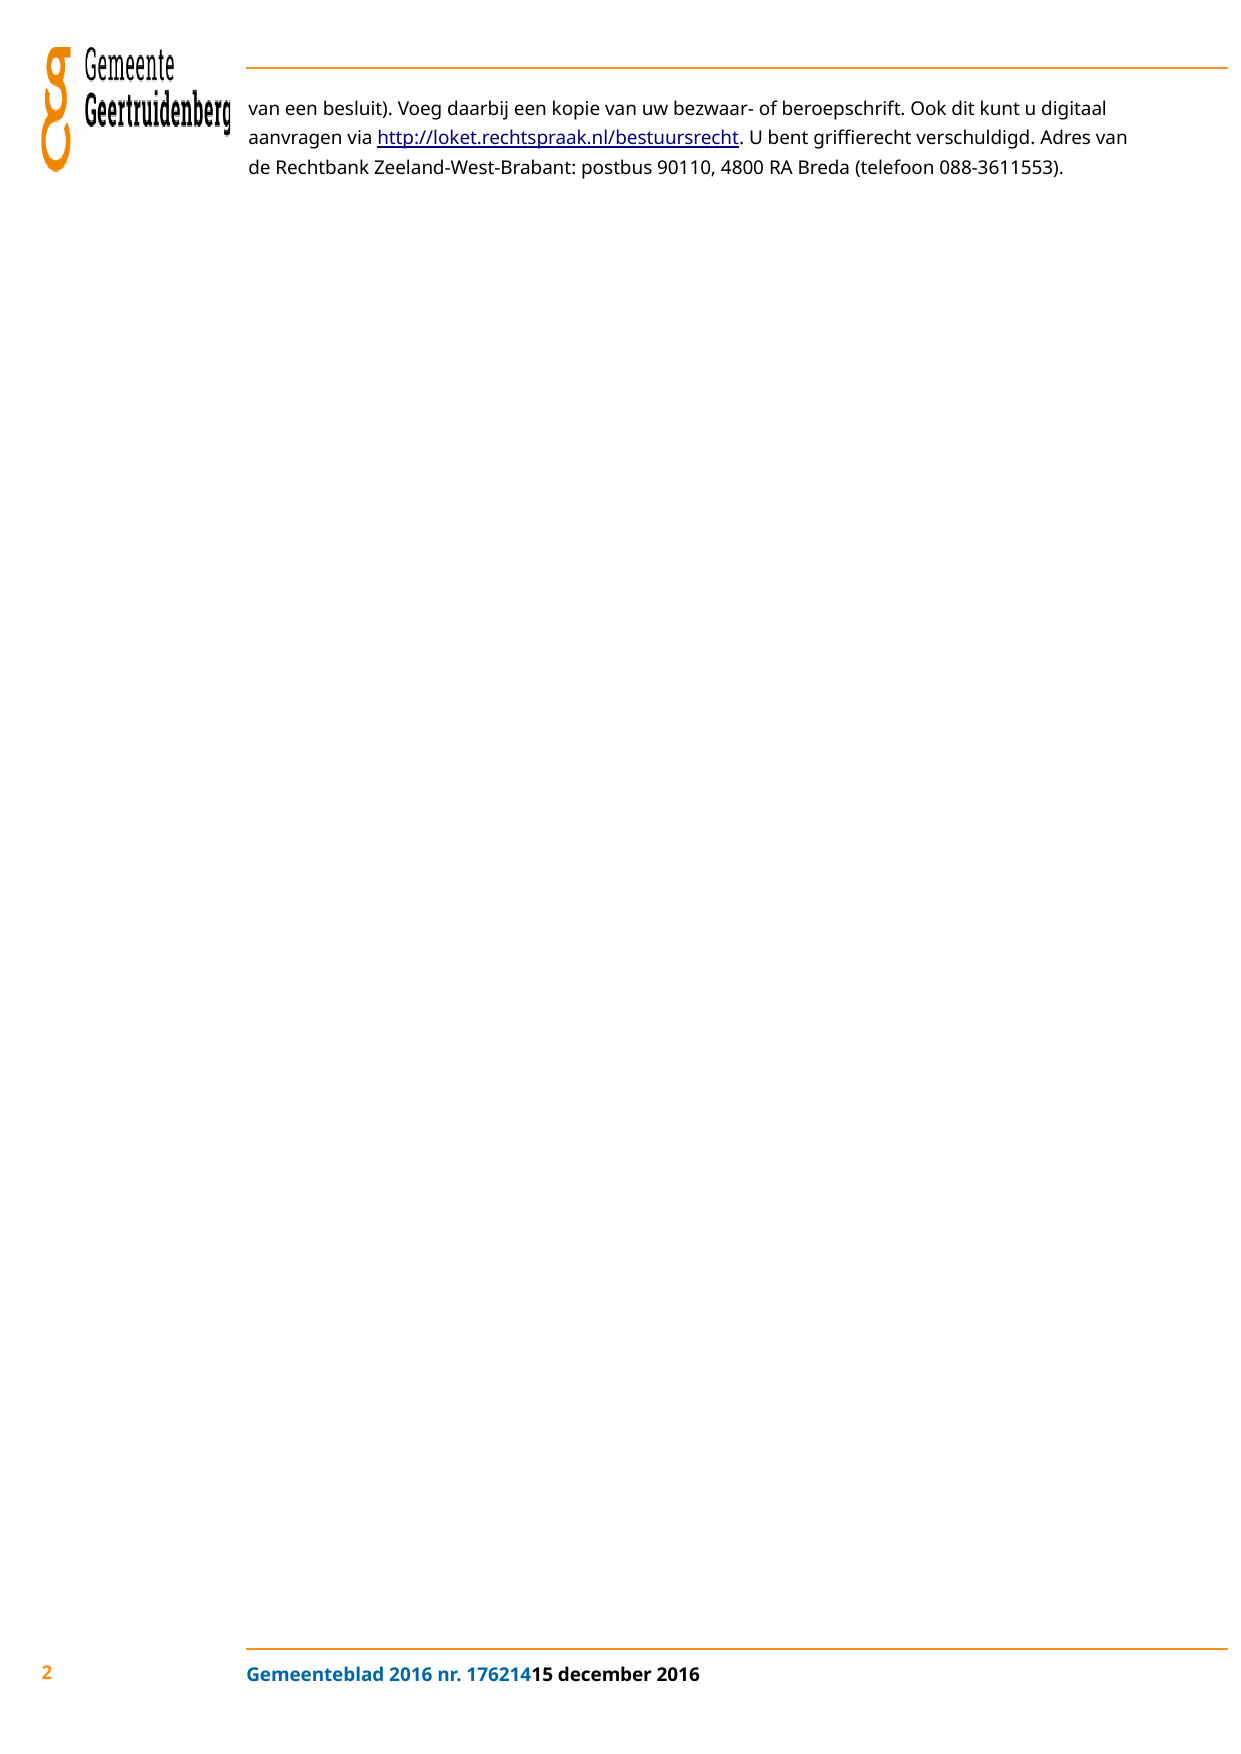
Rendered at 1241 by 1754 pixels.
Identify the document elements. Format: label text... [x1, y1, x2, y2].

text van een besluit). Voeg daarbij een kopie van uw bezwaar- of beroepschrift. Ook dit kunt u digitaal aanvragen via http://loket.rechtspraak.nl/bestuursrecht. U bent griffierecht verschuldigd. Adres van de Rechtbank Zeeland-West-Brabant: postbus 90110, 4800 RA Breda (telefoon 088-3611553). [248, 95, 1152, 180]
picture [41, 47, 231, 172]
